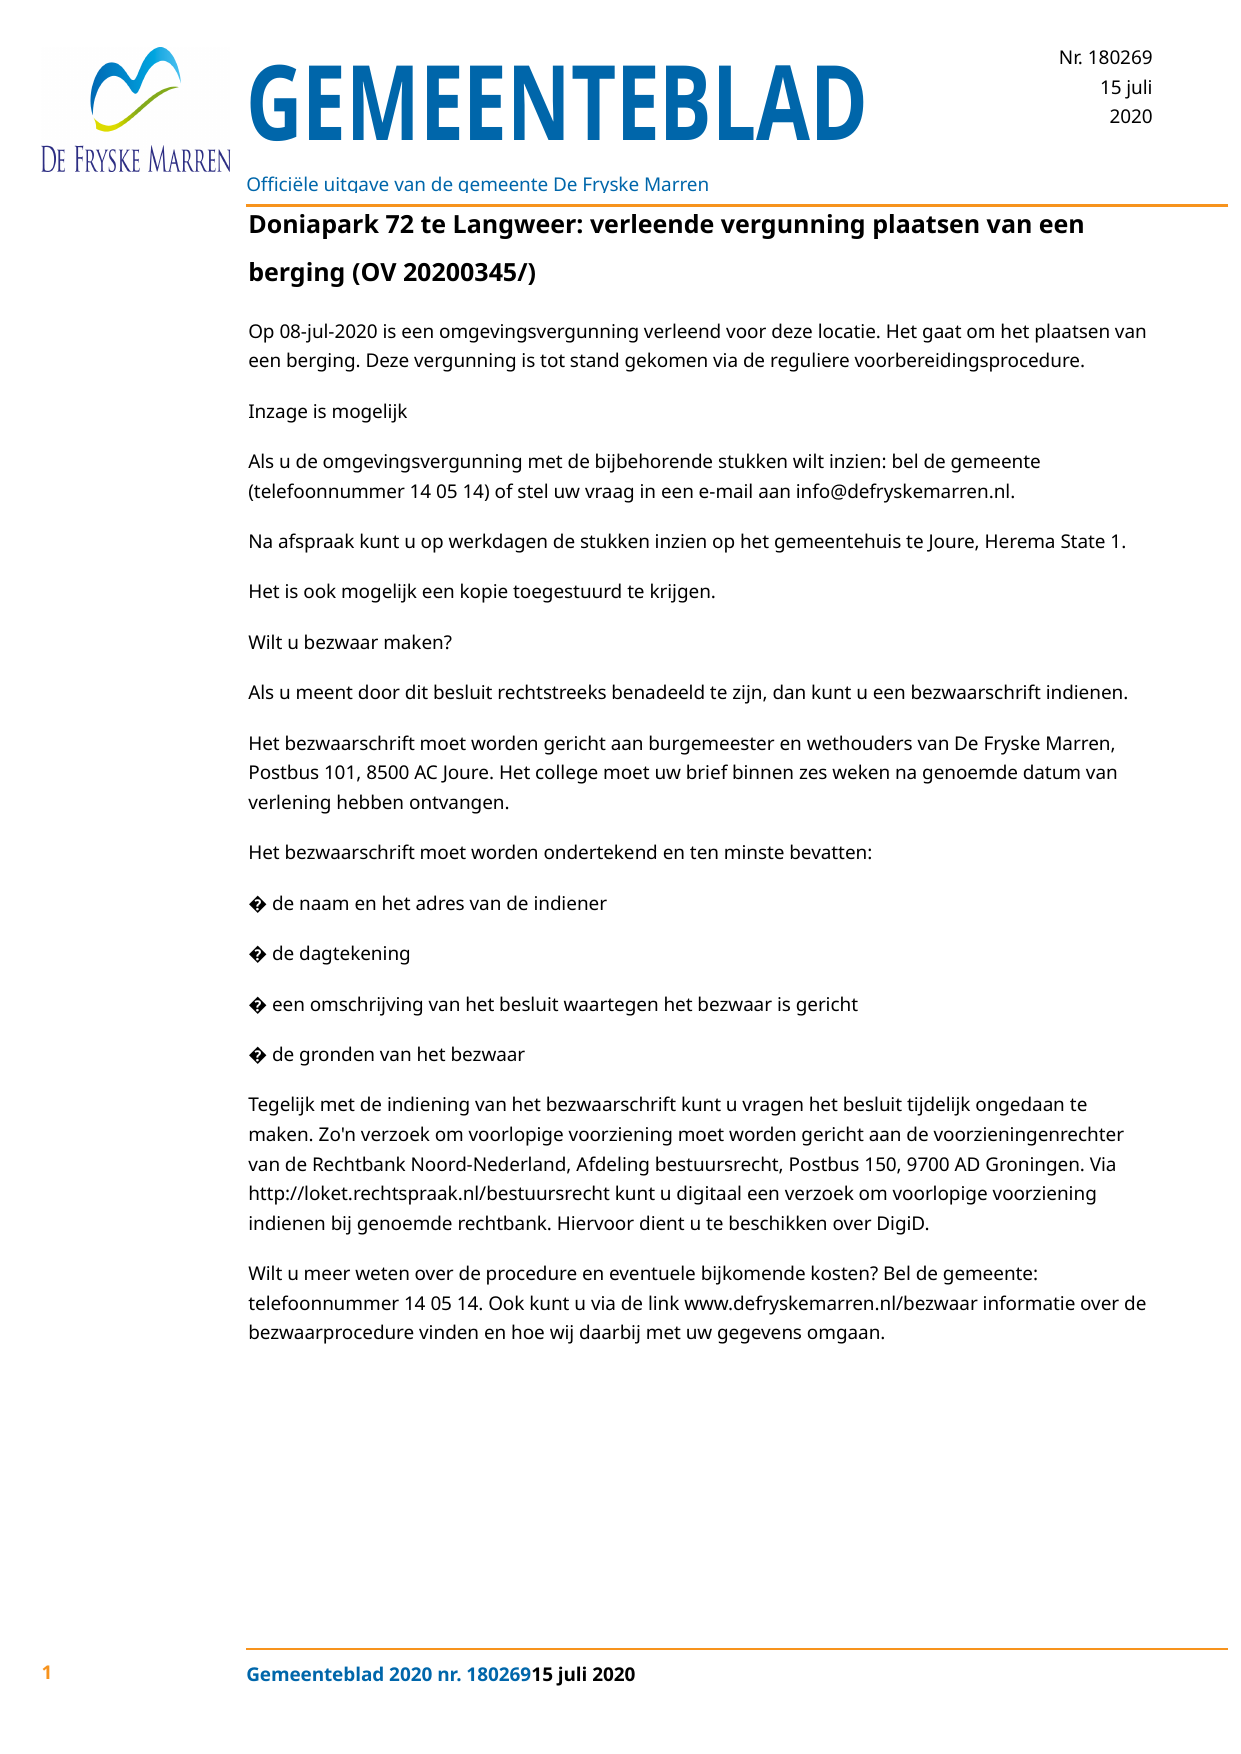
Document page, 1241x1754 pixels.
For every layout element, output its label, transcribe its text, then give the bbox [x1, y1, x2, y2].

text � de naam en het adres van de indiener [248, 890, 1152, 916]
text Op 08-jul-2020 is een omgevingsvergunning verleend voor deze locatie. Het gaat om het plaatsen van een berging. Deze vergunning is tot stand gekomen via de reguliere voorbereidingsprocedure. [248, 318, 1152, 373]
text Doniapark 72 te Langweer: verleende vergunning plaatsen van een berging (OV 20200345/) [248, 207, 1152, 288]
picture [41, 47, 231, 172]
text � een omschrijving van het besluit waartegen het bezwaar is gericht [248, 991, 1152, 1017]
text Het is ook mogelijk een kopie toegestuurd te krijgen. [248, 579, 1152, 604]
text Wilt u meer weten over de procedure en eventuele bijkomende kosten? Bel de gemeente: telefoonnummer 14 05 14. Ook kunt u via de link www.defryskemarren.nl/bezwaar informatie over de bezwaarprocedure vinden en hoe wij daarbij met uw gegevens omgaan. [248, 1260, 1152, 1345]
text Inzage is mogelijk [248, 398, 1152, 424]
text Als u de omgevingsvergunning met de bijbehorende stukken wilt inzien: bel de gemeente (telefoonnummer 14 05 14) of stel uw vraag in een e-mail aan info@defryskemarren.nl. [248, 448, 1152, 504]
text � de gronden van het bezwaar [248, 1041, 1152, 1067]
text � de dagtekening [248, 940, 1152, 966]
text Tegelijk met de indiening van het bezwaarschrift kunt u vragen het besluit tijdelijk ongedaan te maken. Zo'n verzoek om voorlopige voorziening moet worden gericht aan de voorzieningenrechter van de Rechtbank Noord-Nederland, Afdeling bestuursrecht, Postbus 150, 9700 AD Groningen. Via http://loket.rechtspraak.nl/bestuursrecht kunt u digitaal een verzoek om voorlopige voorziening indienen bij genoemde rechtbank. Hiervoor dient u te beschikken over DigiD. [248, 1092, 1152, 1236]
text Het bezwaarschrift moet worden ondertekend en ten minste bevatten: [248, 839, 1152, 865]
text Het bezwaarschrift moet worden gericht aan burgemeester en wethouders van De Fryske Marren, Postbus 101, 8500 AC Joure. Het college moet uw brief binnen zes weken na genoemde datum van verlening hebben ontvangen. [248, 730, 1152, 815]
text Als u meent door dit besluit rechtstreeks benadeeld te zijn, dan kunt u een bezwaarschrift indienen. [248, 679, 1152, 705]
text Wilt u bezwaar maken? [248, 629, 1152, 655]
text Na afspraak kunt u op werkdagen de stukken inzien op het gemeentehuis te Joure, Herema State 1. [248, 528, 1152, 554]
